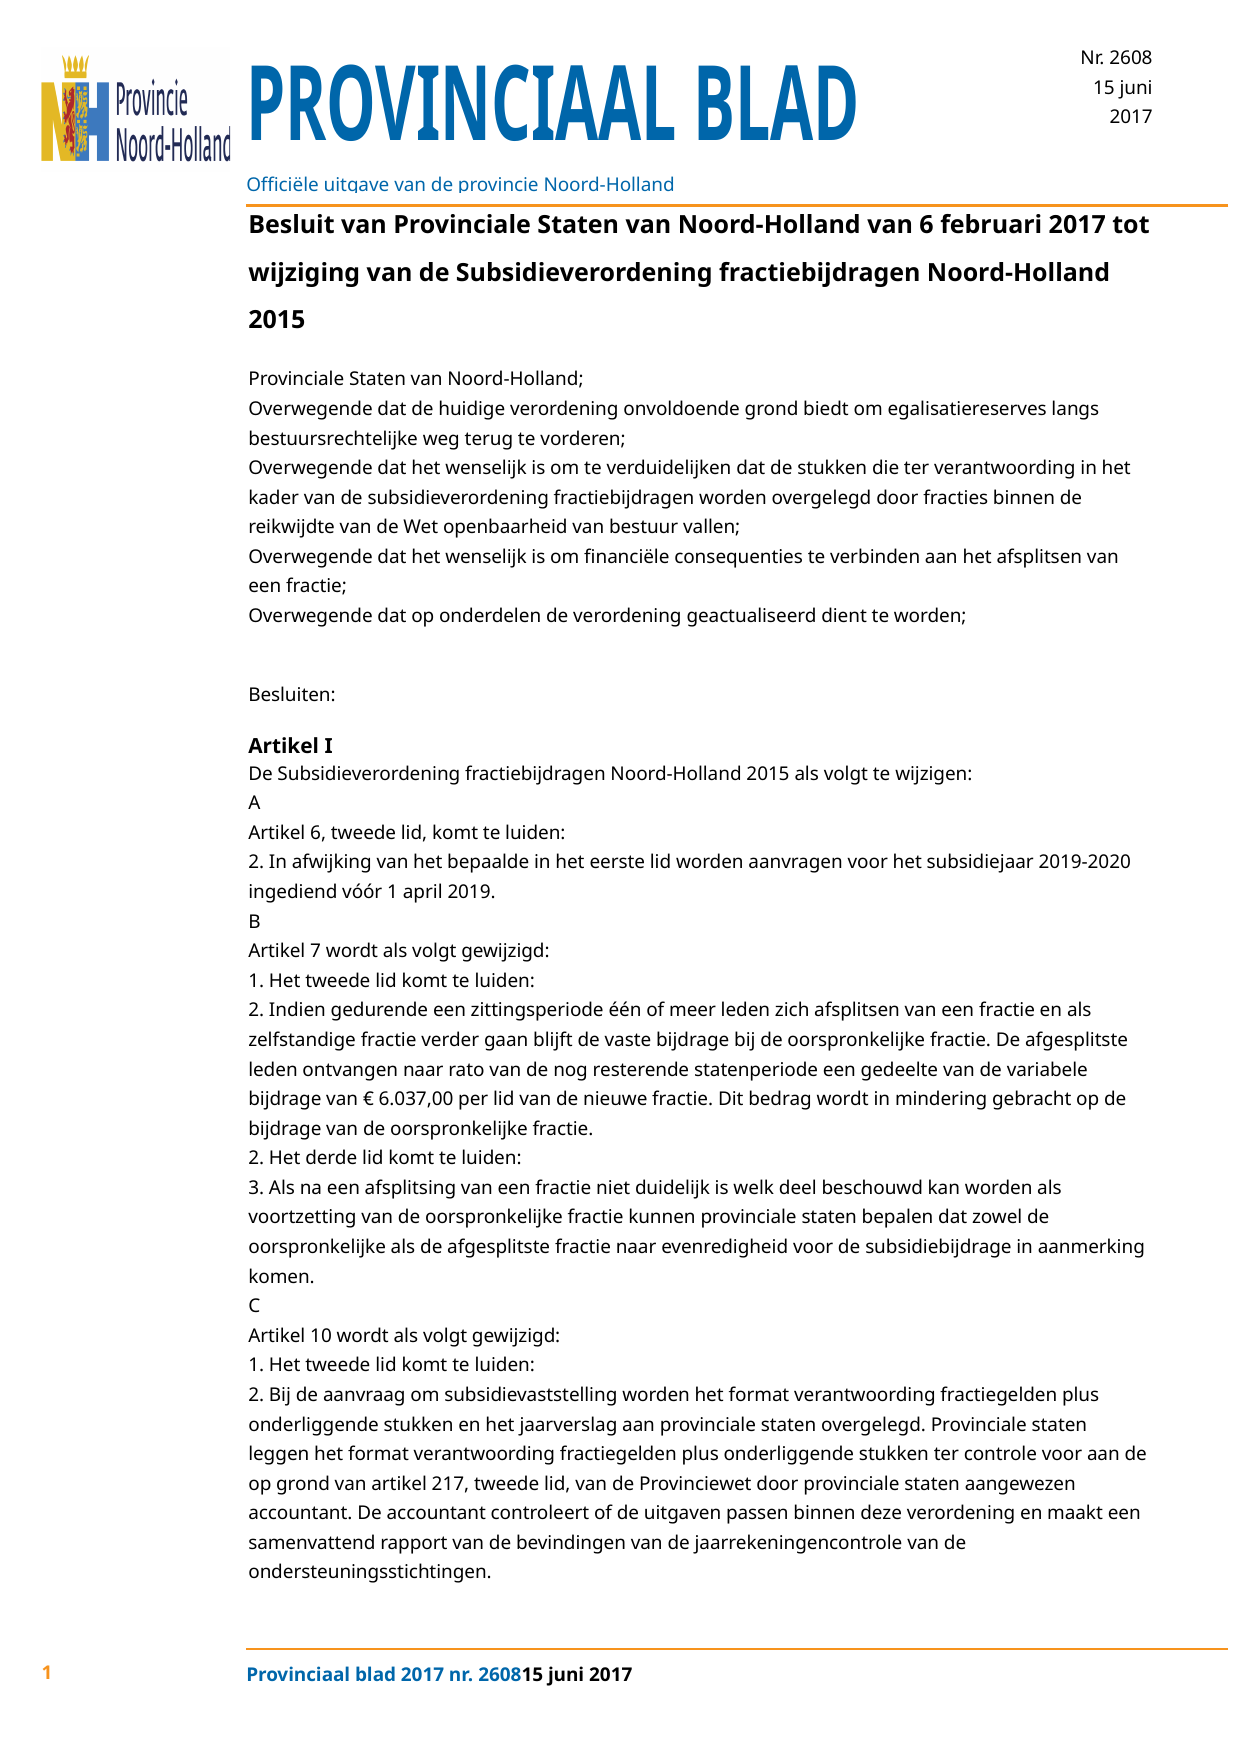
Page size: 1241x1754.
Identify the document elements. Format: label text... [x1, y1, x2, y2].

text 3. Als na een afsplitsing van een fractie niet duidelijk is welk deel beschouwd kan worden als voortzetting van de oorspronkelijke fractie kunnen provinciale staten bepalen dat zowel de oorspronkelijke als de afgesplitste fractie naar evenredigheid voor de subsidiebijdrage in aanmerking komen. [248, 1174, 1152, 1288]
text 1. Het tweede lid komt te luiden: [248, 967, 1152, 993]
text Besluit van Provinciale Staten van Noord-Holland van 6 februari 2017 tot wijziging van de Subsidieverordening fractiebijdragen Noord-Holland 2015 [248, 207, 1152, 336]
text 2. Bij de aanvraag om subsidievaststelling worden het format verantwoording fractiegelden plus onderliggende stukken en het jaarverslag aan provinciale staten overgelegd. Provinciale staten leggen het format verantwoording fractiegelden plus onderliggende stukken ter controle voor aan de op grond van artikel 217, tweede lid, van de Provinciewet door provinciale staten aangewezen accountant. De accountant controleert of de uitgaven passen binnen deze verordening en maakt een samenvattend rapport van de bevindingen van de jaarrekeningencontrole van de ondersteuningsstichtingen. [248, 1381, 1152, 1584]
text Overwegende dat het wenselijk is om te verduidelijken dat de stukken die ter verantwoording in het kader van de subsidieverordening fractiebijdragen worden overgelegd door fracties binnen de reikwijdte van de Wet openbaarheid van bestuur vallen; [248, 454, 1152, 539]
text Provinciale Staten van Noord-Holland; [248, 366, 1152, 391]
text 2. Het derde lid komt te luiden: [248, 1144, 1152, 1170]
text Artikel I [248, 731, 1152, 760]
text Artikel 10 wordt als volgt gewijzigd: [248, 1322, 1152, 1348]
text Artikel 7 wordt als volgt gewijzigd: [248, 937, 1152, 963]
text 1. Het tweede lid komt te luiden: [248, 1352, 1152, 1377]
text Besluiten: [248, 681, 1152, 707]
text B [248, 908, 1152, 933]
text Overwegende dat de huidige verordening onvoldoende grond biedt om egalisatiereserves langs bestuursrechtelijke weg terug te vorderen; [248, 395, 1152, 450]
text C [248, 1292, 1152, 1318]
text 2. In afwijking van het bepaalde in het eerste lid worden aanvragen voor het subsidiejaar 2019-2020 ingediend vóór 1 april 2019. [248, 849, 1152, 904]
text 2. Indien gedurende een zittingsperiode één of meer leden zich afsplitsen van een fractie en als zelfstandige fractie verder gaan blijft de vaste bijdrage bij de oorspronkelijke fractie. De afgesplitste leden ontvangen naar rato van de nog resterende statenperiode een gedeelte van de variabele bijdrage van € 6.037,00 per lid van de nieuwe fractie. Dit bedrag wordt in mindering gebracht op de bijdrage van de oorspronkelijke fractie. [248, 997, 1152, 1141]
text Overwegende dat het wenselijk is om financiële consequenties te verbinden aan het afsplitsen van een fractie; [248, 543, 1152, 598]
picture [41, 47, 231, 172]
text De Subsidieverordening fractiebijdragen Noord-Holland 2015 als volgt te wijzigen: [248, 760, 1152, 786]
text Artikel 6, tweede lid, komt te luiden: [248, 819, 1152, 845]
text Overwegende dat op onderdelen de verordening geactualiseerd dient te worden; [248, 602, 1152, 628]
text A [248, 789, 1152, 815]
